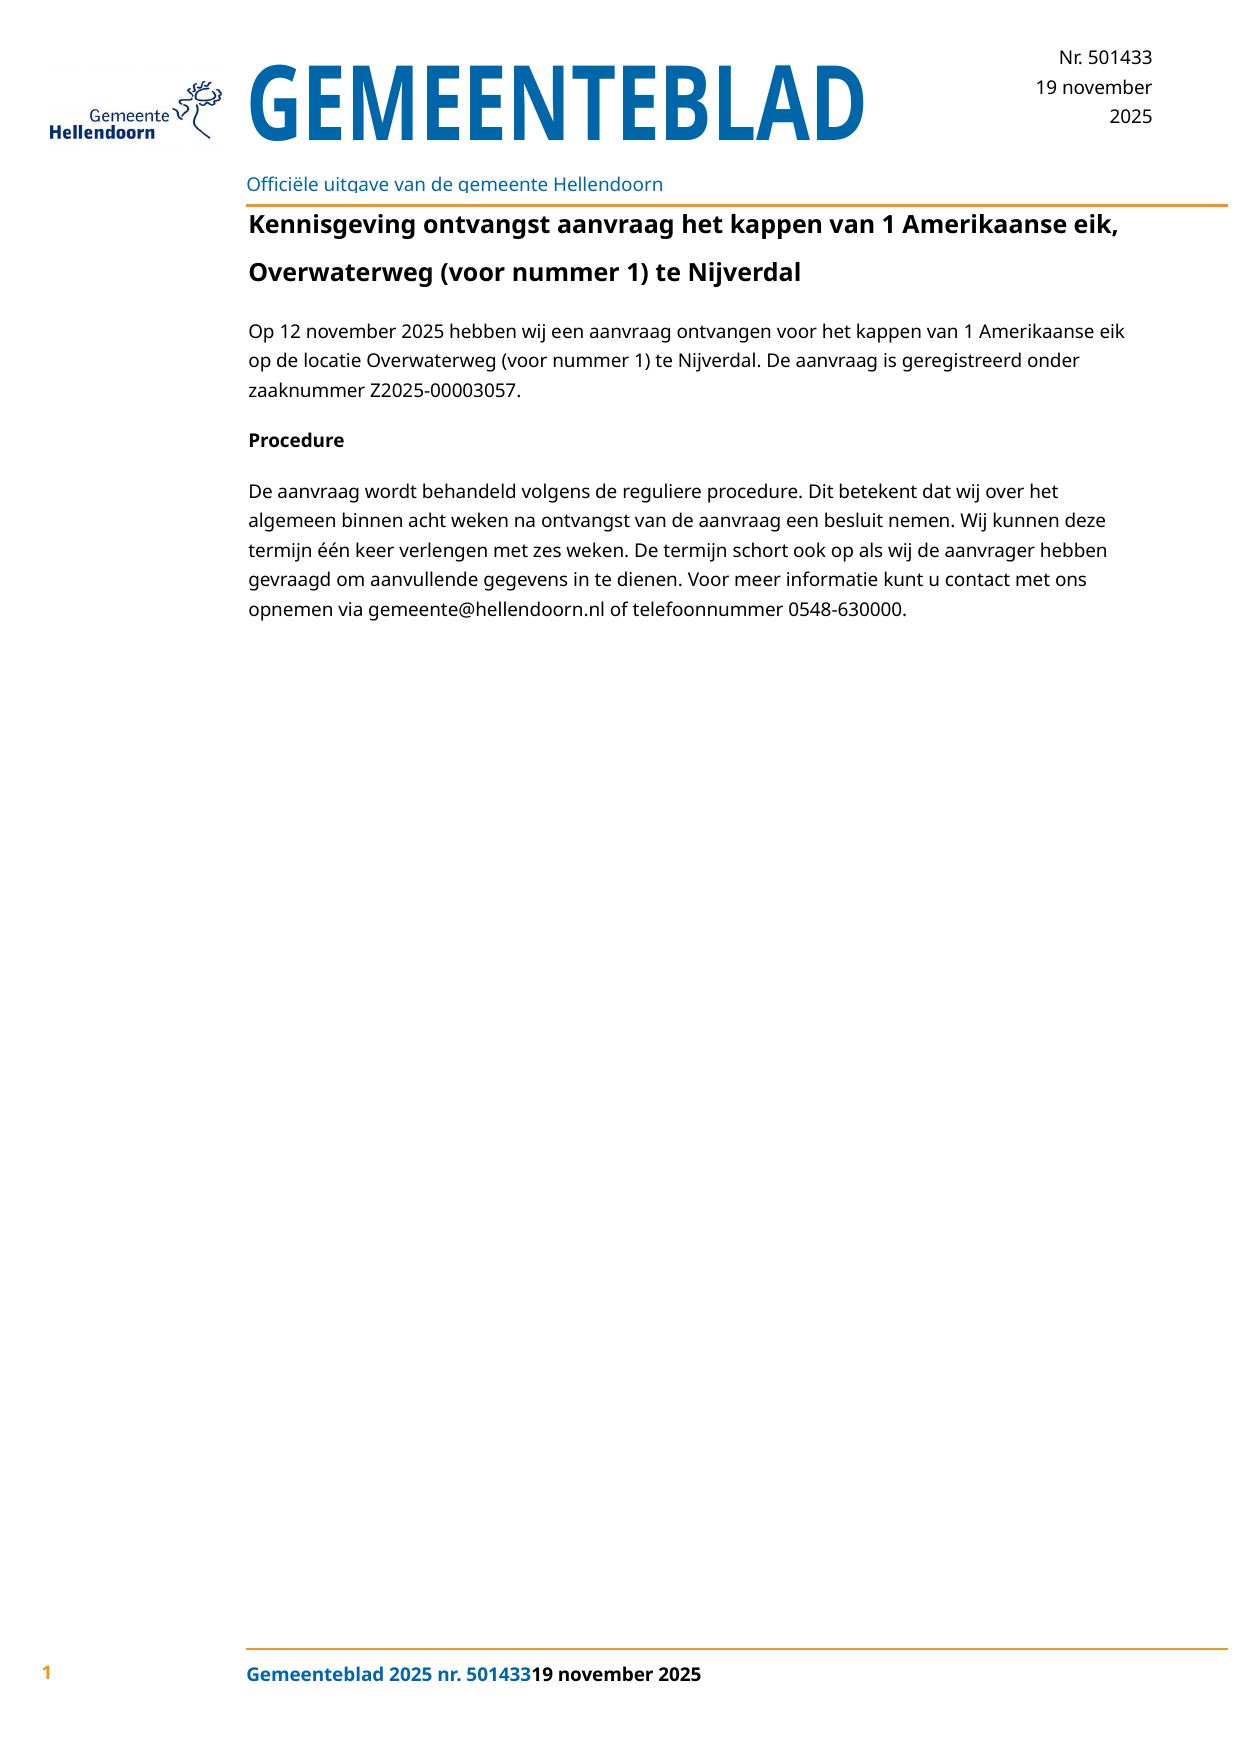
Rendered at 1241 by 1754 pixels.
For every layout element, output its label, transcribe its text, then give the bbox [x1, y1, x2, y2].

picture [41, 47, 231, 172]
text Kennisgeving ontvangst aanvraag het kappen van 1 Amerikaanse eik, Overwaterweg (voor nummer 1) te Nijverdal [248, 207, 1152, 288]
text De aanvraag wordt behandeld volgens de reguliere procedure. Dit betekent dat wij over het algemeen binnen acht weken na ontvangst van de aanvraag een besluit nemen. Wij kunnen deze termijn één keer verlengen met zes weken. De termijn schort ook op als wij de aanvrager hebben gevraagd om aanvullende gegevens in te dienen. Voor meer informatie kunt u contact met ons opnemen via gemeente@hellendoorn.nl of telefoonnummer 0548-630000. [248, 478, 1152, 622]
text Op 12 november 2025 hebben wij een aanvraag ontvangen voor het kappen van 1 Amerikaanse eik op de locatie Overwaterweg (voor nummer 1) te Nijverdal. De aanvraag is geregistreerd onder zaaknummer Z2025-00003057. [248, 318, 1152, 403]
text Procedure [248, 427, 1152, 453]
